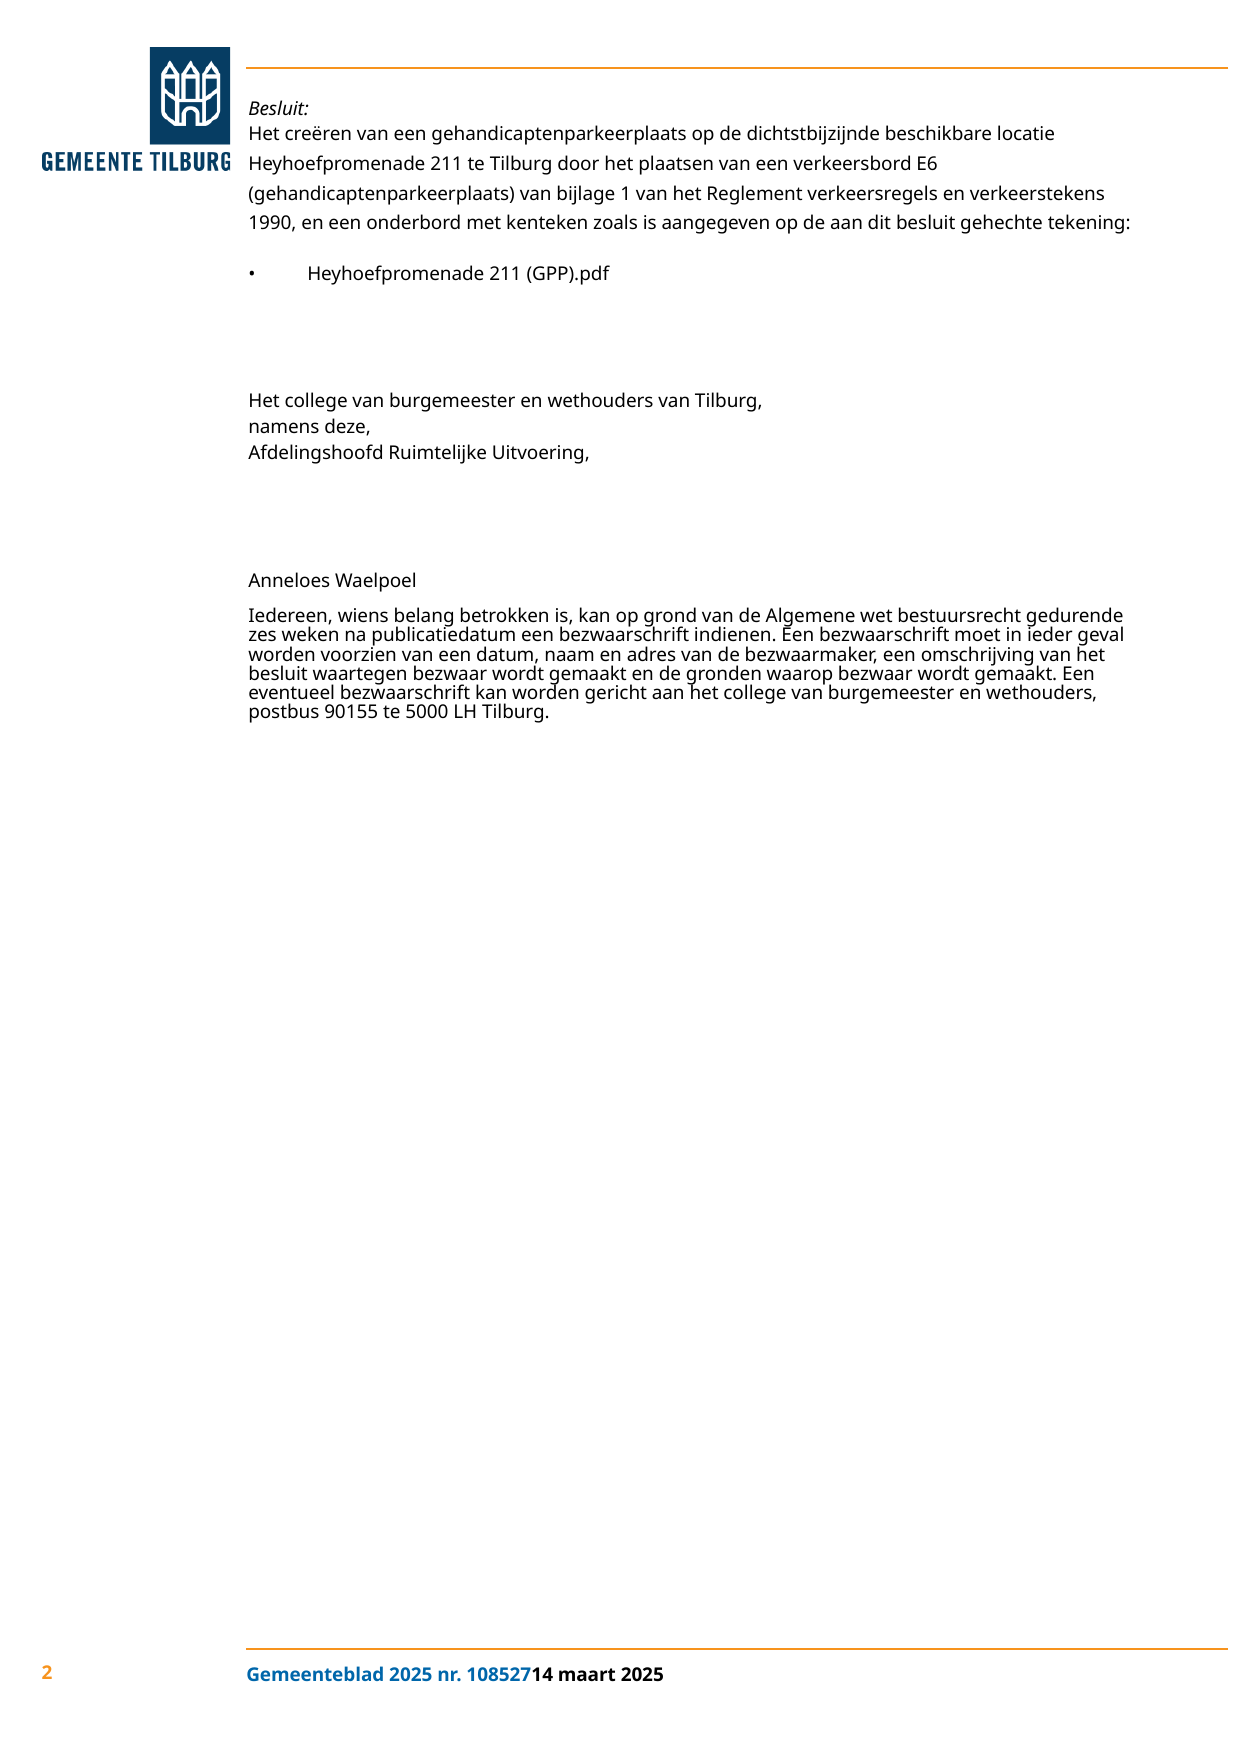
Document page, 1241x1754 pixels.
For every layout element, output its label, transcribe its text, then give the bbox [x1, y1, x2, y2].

text Het college van burgemeester en wethouders van Tilburg, [248, 387, 1152, 413]
text Iedereen, wiens belang betrokken is, kan op grond van de Algemene wet bestuursrecht gedurende zes weken na publicatiedatum een bezwaarschrift indienen. Een bezwaarschrift moet in ieder geval worden voorzien van een datum, naam en adres van de bezwaarmaker, een omschrijving van het besluit waartegen bezwaar wordt gemaakt en de gronden waarop bezwaar wordt gemaakt. Een eventueel bezwaarschrift kan worden gericht aan het college van burgemeester en wethouders, postbus 90155 te 5000 LH Tilburg. [248, 607, 1152, 723]
list Heyhoefpromenade 211 (GPP).pdf [248, 260, 1152, 285]
text namens deze, [248, 413, 1152, 439]
text Besluit: [248, 95, 1152, 121]
text Het creëren van een gehandicaptenparkeerplaats op de dichtstbijzijnde beschikbare locatie Heyhoefpromenade 211 te Tilburg door het plaatsen van een verkeersbord E6 (gehandicaptenparkeerplaats) van bijlage 1 van het Reglement verkeersregels en verkeerstekens 1990, en een onderbord met kenteken zoals is aangegeven op de aan dit besluit gehechte tekening: [248, 121, 1152, 235]
picture [41, 47, 231, 172]
text Anneloes Waelpoel [248, 568, 1152, 593]
text Afdelingshoofd Ruimtelijke Uitvoering, [248, 439, 1152, 465]
